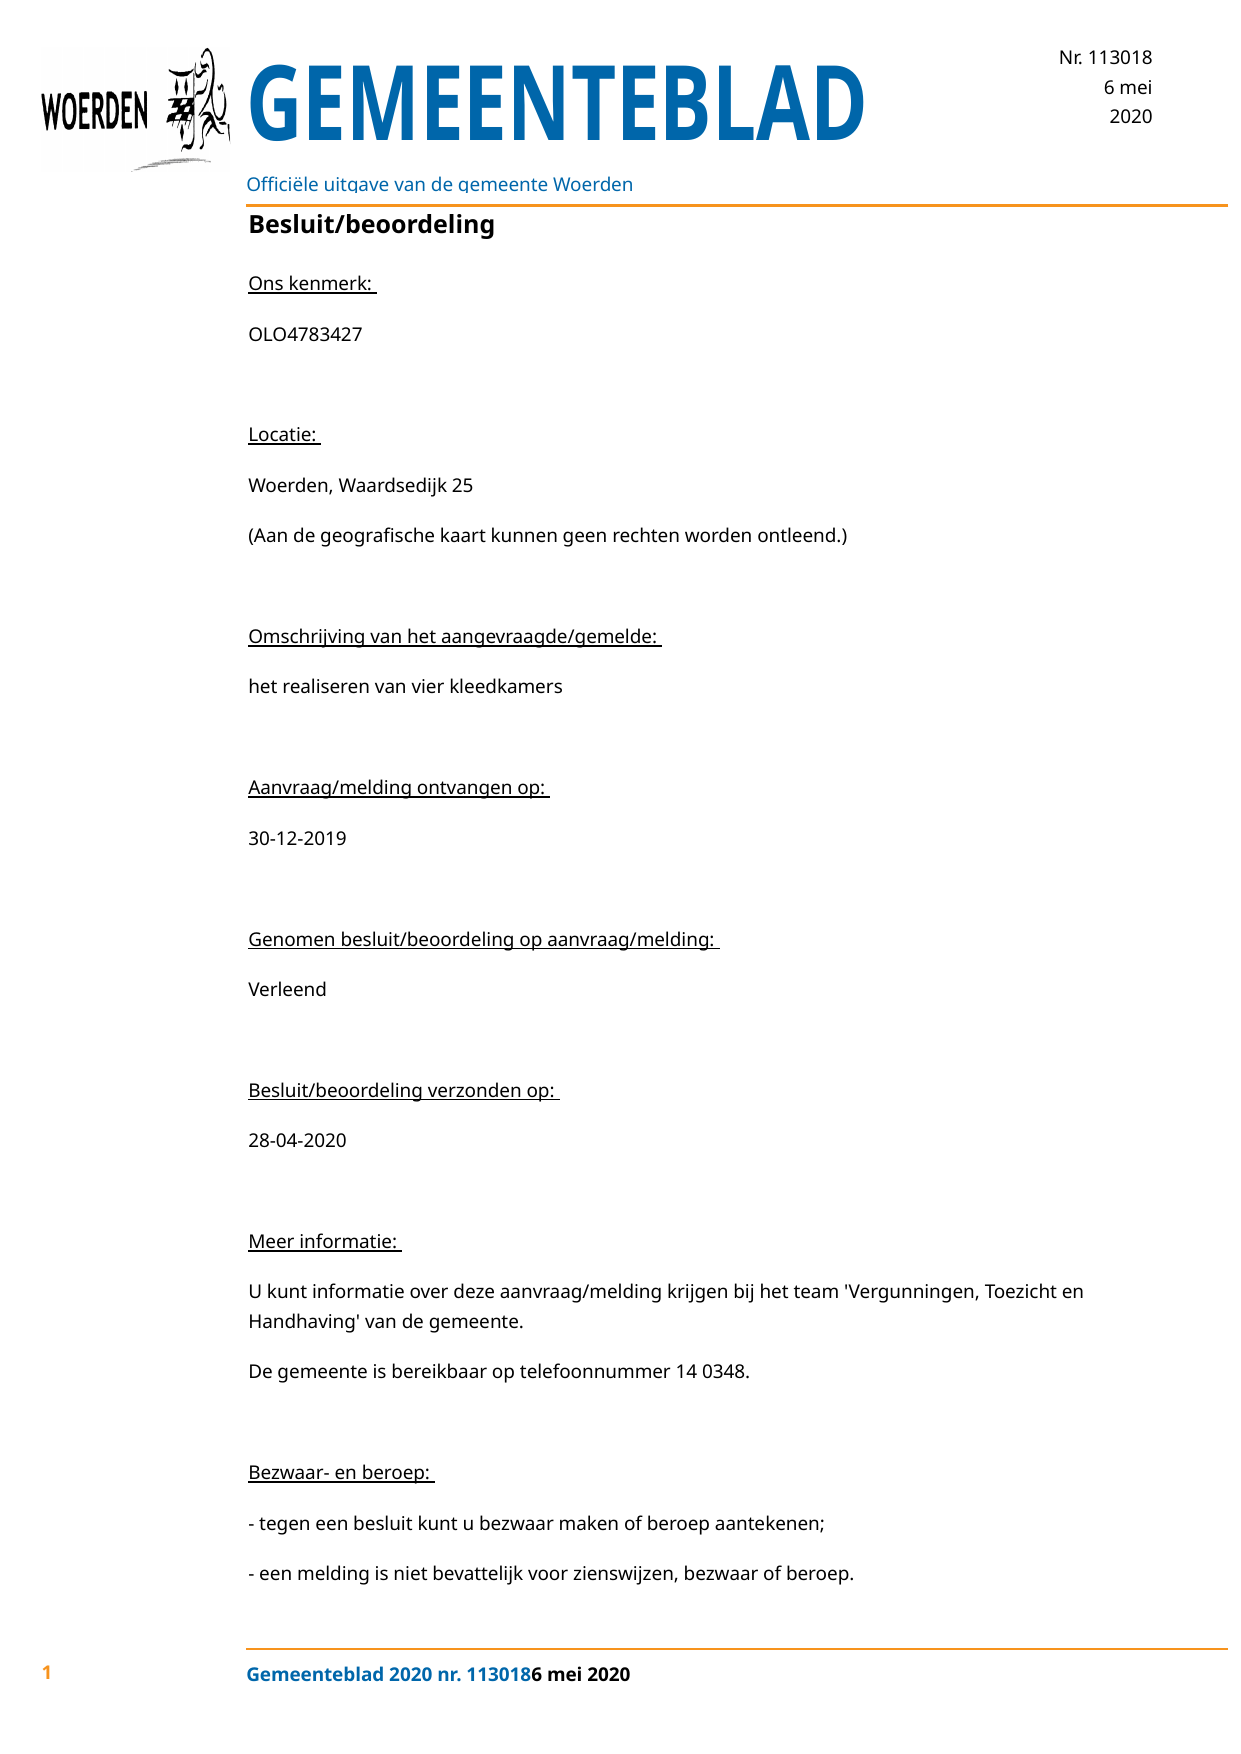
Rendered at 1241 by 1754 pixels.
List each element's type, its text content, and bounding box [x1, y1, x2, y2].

text Bezwaar- en beroep: [248, 1459, 1152, 1485]
text Besluit/beoordeling verzonden op: [248, 1077, 1152, 1103]
text - een melding is niet bevattelijk voor zienswijzen, bezwaar of beroep. [248, 1560, 1152, 1586]
text Locatie: [248, 422, 1152, 447]
text Aanvraag/melding ontvangen op: [248, 774, 1152, 800]
text OLO4783427 [248, 321, 1152, 346]
text Meer informatie: [248, 1228, 1152, 1254]
text Genomen besluit/beoordeling op aanvraag/melding: [248, 926, 1152, 951]
text Woerden, Waardsedijk 25 [248, 472, 1152, 498]
picture [41, 47, 231, 172]
text U kunt informatie over deze aanvraag/melding krijgen bij het team 'Vergunningen, Toezicht en Handhaving' van de gemeente. [248, 1279, 1152, 1334]
text 28-04-2020 [248, 1127, 1152, 1153]
text (Aan de geografische kaart kunnen geen rechten worden ontleend.) [248, 522, 1152, 548]
text het realiseren van vier kleedkamers [248, 674, 1152, 699]
text - tegen een besluit kunt u bezwaar maken of beroep aantekenen; [248, 1510, 1152, 1536]
text Besluit/beoordeling [248, 207, 1152, 241]
text Verleend [248, 976, 1152, 1002]
text 30-12-2019 [248, 825, 1152, 851]
text Omschrijving van het aangevraagde/gemelde: [248, 623, 1152, 649]
text De gemeente is bereikbaar op telefoonnummer 14 0348. [248, 1359, 1152, 1384]
text Ons kenmerk: [248, 270, 1152, 296]
